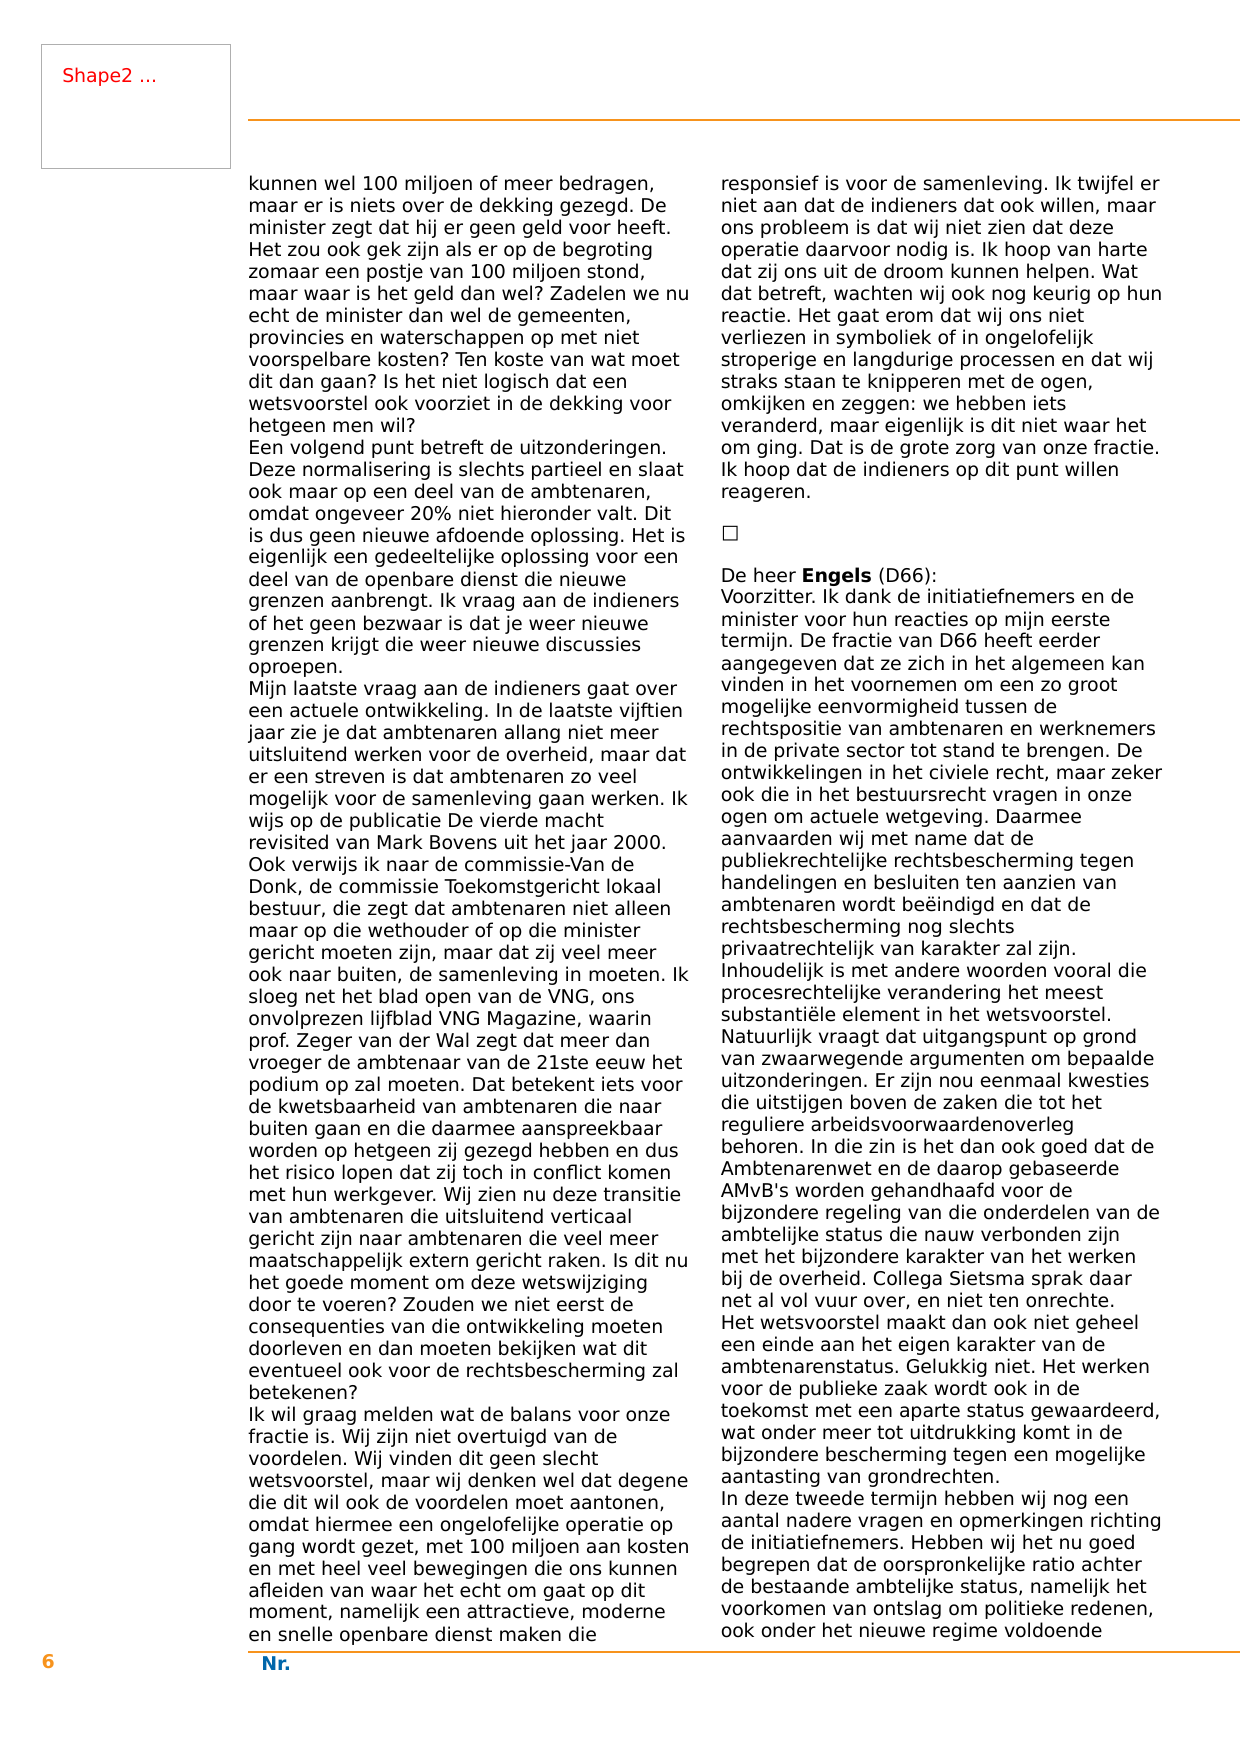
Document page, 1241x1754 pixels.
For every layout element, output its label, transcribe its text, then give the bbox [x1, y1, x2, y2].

text De heer Engels (D66): [721, 564, 1163, 586]
text Ik wil graag melden wat de balans voor onze fractie is. Wij zijn niet overtuigd van de voordelen. Wij vinden dit geen slecht wetsvoorstel, maar wij denken wel dat degene die dit wil ook de voordelen moet aantonen, omdat hiermee een ongelofelijke operatie op gang wordt gezet, met 100 miljoen aan kosten en met heel veel bewegingen die ons kunnen afleiden van waar het echt om gaat op dit moment, namelijk een attractieve, moderne en snelle openbare dienst maken die [248, 1404, 691, 1645]
text Voorzitter. Ik dank de initiatiefnemers en de minister voor hun reacties op mijn eerste termijn. De fractie van D66 heeft eerder aangegeven dat ze zich in het algemeen kan vinden in het voornemen om een zo groot mogelijke eenvormigheid tussen de rechtspositie van ambtenaren en werknemers in de private sector tot stand te brengen. De ontwikkelingen in het civiele recht, maar zeker ook die in het bestuursrecht vragen in onze ogen om actuele wetgeving. Daarmee aanvaarden wij met name dat de publiekrechtelijke rechtsbescherming tegen handelingen en besluiten ten aanzien van ambtenaren wordt beëindigd en dat de rechtsbescherming nog slechts privaatrechtelijk van karakter zal zijn. Inhoudelijk is met andere woorden vooral die procesrechtelijke verandering het meest substantiële element in het wetsvoorstel. [721, 586, 1163, 1026]
text Mijn laatste vraag aan de indieners gaat over een actuele ontwikkeling. In de laatste vijftien jaar zie je dat ambtenaren allang niet meer uitsluitend werken voor de overheid, maar dat er een streven is dat ambtenaren zo veel mogelijk voor de samenleving gaan werken. Ik wijs op de publicatie De vierde macht revisited van Mark Bovens uit het jaar 2000. Ook verwijs ik naar de commissie-Van de Donk, de commissie Toekomstgericht lokaal bestuur, die zegt dat ambtenaren niet alleen maar op die wethouder of op die minister gericht moeten zijn, maar dat zij veel meer ook naar buiten, de samenleving in moeten. Ik sloeg net het blad open van de VNG, ons onvolprezen lijfblad VNG Magazine, waarin prof. Zeger van der Wal zegt dat meer dan vroeger de ambtenaar van de 21ste eeuw het podium op zal moeten. Dat betekent iets voor de kwetsbaarheid van ambtenaren die naar buiten gaan en die daarmee aanspreekbaar worden op hetgeen zij gezegd hebben en dus het risico lopen dat zij toch in conflict komen met hun werkgever. Wij zien nu deze transitie van ambtenaren die uitsluitend verticaal gericht zijn naar ambtenaren die veel meer maatschappelijk extern gericht raken. Is dit nu het goede moment om deze wetswijziging door te voeren? Zouden we niet eerst de consequenties van die ontwikkeling moeten doorleven en dan moeten bekijken wat dit eventueel ook voor de rechtsbescherming zal betekenen? [248, 678, 691, 1404]
text Natuurlijk vraagt dat uitgangspunt op grond van zwaarwegende argumenten om bepaalde uitzonderingen. Er zijn nou eenmaal kwesties die uitstijgen boven de zaken die tot het reguliere arbeidsvoorwaardenoverleg behoren. In die zin is het dan ook goed dat de Ambtenarenwet en de daarop gebaseerde AMvB's worden gehandhaafd voor de bijzondere regeling van die onderdelen van de ambtelijke status die nauw verbonden zijn met het bijzondere karakter van het werken bij de overheid. Collega Sietsma sprak daar net al vol vuur over, en niet ten onrechte. [721, 1026, 1163, 1312]
text kunnen wel 100 miljoen of meer bedragen, maar er is niets over de dekking gezegd. De minister zegt dat hij er geen geld voor heeft. Het zou ook gek zijn als er op de begroting zomaar een postje van 100 miljoen stond, maar waar is het geld dan wel? Zadelen we nu echt de minister dan wel de gemeenten, provincies en waterschappen op met niet voorspelbare kosten? Ten koste van wat moet dit dan gaan? Is het niet logisch dat een wetsvoorstel ook voorziet in de dekking voor hetgeen men wil? [248, 173, 691, 437]
text ⬜ [721, 522, 1163, 544]
text responsief is voor de samenleving. Ik twijfel er niet aan dat de indieners dat ook willen, maar ons probleem is dat wij niet zien dat deze operatie daarvoor nodig is. Ik hoop van harte dat zij ons uit de droom kunnen helpen. Wat dat betreft, wachten wij ook nog keurig op hun reactie. Het gaat erom dat wij ons niet verliezen in symboliek of in ongelofelijk stroperige en langdurige processen en dat wij straks staan te knipperen met de ogen, omkijken en zeggen: we hebben iets veranderd, maar eigenlijk is dit niet waar het om ging. Dat is de grote zorg van onze fractie. Ik hoop dat de indieners op dit punt willen reageren. [721, 173, 1163, 502]
text Een volgend punt betreft de uitzonderingen. Deze normalisering is slechts partieel en slaat ook maar op een deel van de ambtenaren, omdat ongeveer 20% niet hieronder valt. Dit is dus geen nieuwe afdoende oplossing. Het is eigenlijk een gedeeltelijke oplossing voor een deel van de openbare dienst die nieuwe grenzen aanbrengt. Ik vraag aan de indieners of het geen bezwaar is dat je weer nieuwe grenzen krijgt die weer nieuwe discussies oproepen. [248, 437, 691, 678]
text In deze tweede termijn hebben wij nog een aantal nadere vragen en opmerkingen richting de initiatiefnemers. Hebben wij het nu goed begrepen dat de oorspronkelijke ratio achter de bestaande ambtelijke status, namelijk het voorkomen van ontslag om politieke redenen, ook onder het nieuwe regime voldoende [721, 1488, 1163, 1641]
text Het wetsvoorstel maakt dan ook niet geheel een einde aan het eigen karakter van de ambtenarenstatus. Gelukkig niet. Het werken voor de publieke zaak wordt ook in de toekomst met een aparte status gewaardeerd, wat onder meer tot uitdrukking komt in de bijzondere bescherming tegen een mogelijke aantasting van grondrechten. [721, 1312, 1163, 1488]
